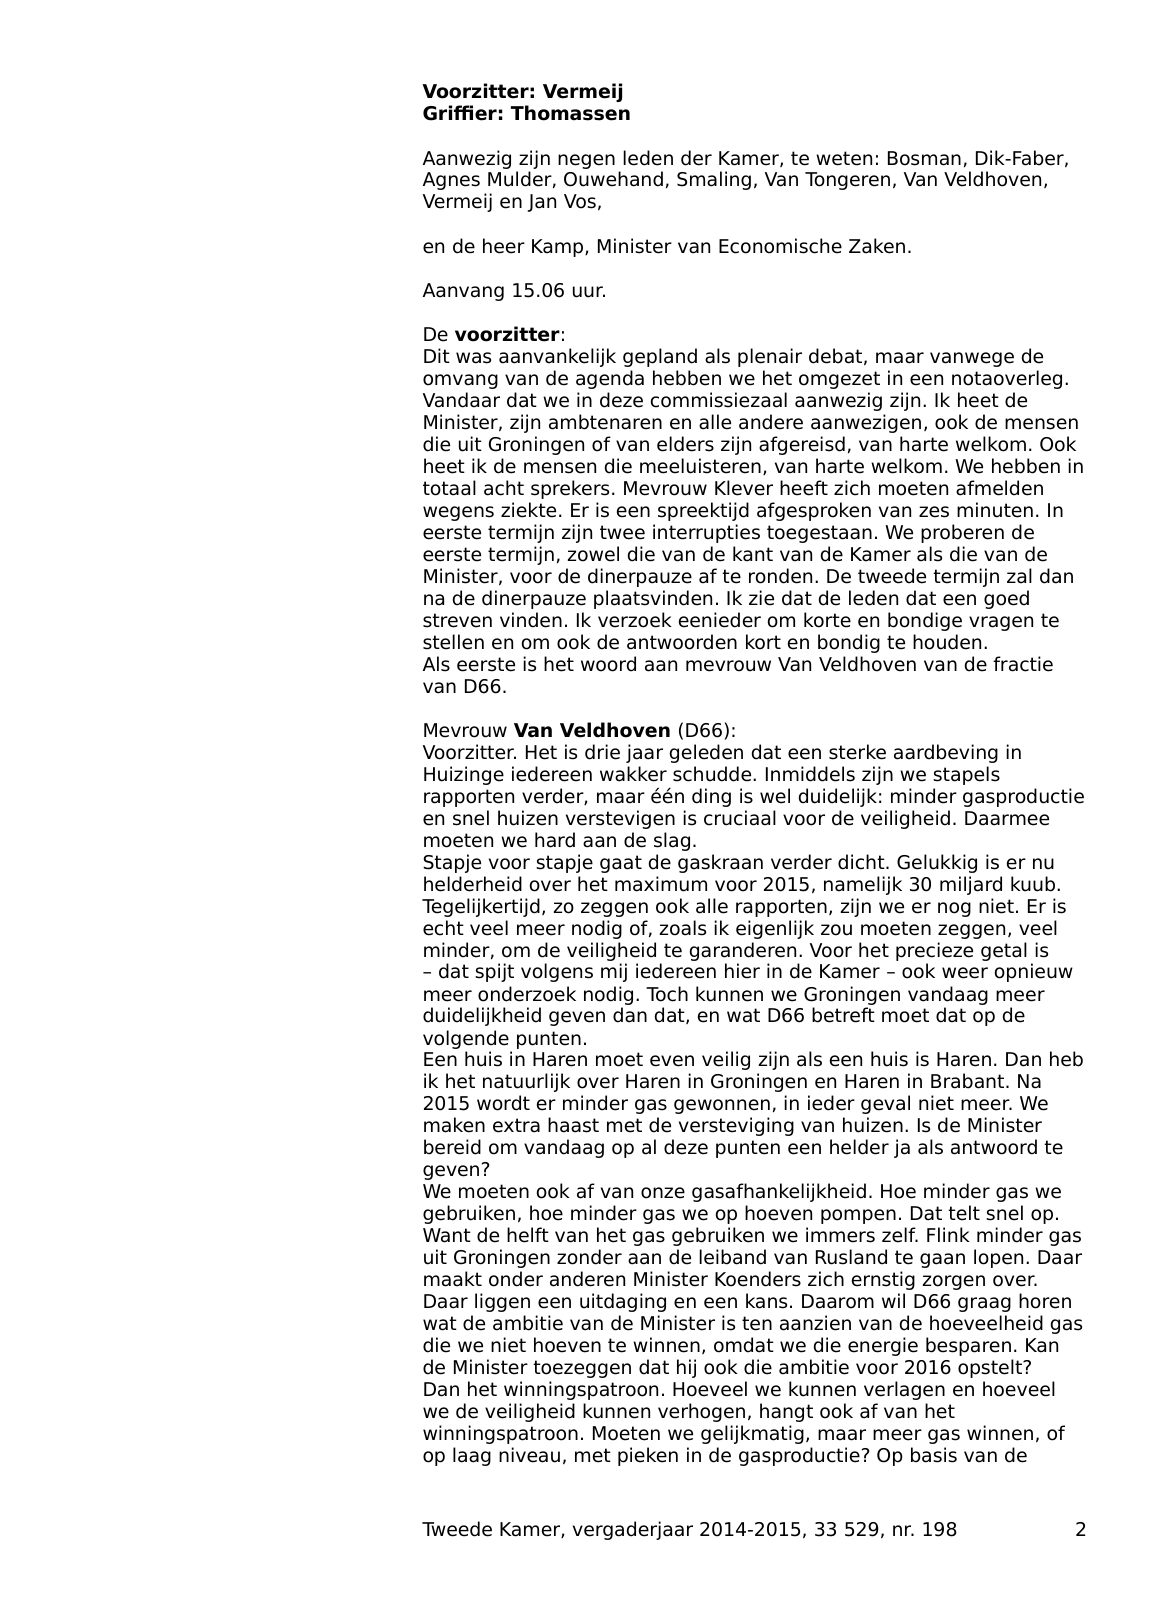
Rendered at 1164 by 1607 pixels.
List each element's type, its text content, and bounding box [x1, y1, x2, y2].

text Een huis in Haren moet even veilig zijn als een huis is Haren. Dan heb ik het natuurlijk over Haren in Groningen en Haren in Brabant. Na 2015 wordt er minder gas gewonnen, in ieder geval niet meer. We maken extra haast met de versteviging van huizen. Is de Minister bereid om vandaag op al deze punten een helder ja als antwoord te geven? [422, 1049, 1087, 1181]
text De voorzitter: [422, 324, 1087, 346]
text Aanwezig zijn negen leden der Kamer, te weten: Bosman, Dik-Faber, Agnes Mulder, Ouwehand, Smaling, Van Tongeren, Van Veldhoven, Vermeij en Jan Vos, [422, 147, 1087, 213]
text Griffier: Thomassen [422, 103, 1087, 125]
text en de heer Kamp, Minister van Economische Zaken. [422, 236, 1087, 257]
text Aanvang 15.06 uur. [422, 280, 1087, 302]
text Voorzitter. Het is drie jaar geleden dat een sterke aardbeving in Huizinge iedereen wakker schudde. Inmiddels zijn we stapels rapporten verder, maar één ding is wel duidelijk: minder gasproductie en snel huizen verstevigen is cruciaal voor de veiligheid. Daarmee moeten we hard aan de slag. [422, 742, 1087, 852]
text Als eerste is het woord aan mevrouw Van Veldhoven van de fractie van D66. [422, 653, 1087, 697]
text Dan het winningspatroon. Hoeveel we kunnen verlagen en hoeveel we de veiligheid kunnen verhogen, hangt ook af van het winningspatroon. Moeten we gelijkmatig, maar meer gas winnen, of op laag niveau, met pieken in de gasproductie? Op basis van de [422, 1379, 1087, 1467]
text Mevrouw Van Veldhoven (D66): [422, 720, 1087, 742]
text Dit was aanvankelijk gepland als plenair debat, maar vanwege de omvang van de agenda hebben we het omgezet in een notaoverleg. Vandaar dat we in deze commissiezaal aanwezig zijn. Ik heet de Minister, zijn ambtenaren en alle andere aanwezigen, ook de mensen die uit Groningen of van elders zijn afgereisd, van harte welkom. Ook heet ik de mensen die meeluisteren, van harte welkom. We hebben in totaal acht sprekers. Mevrouw Klever heeft zich moeten afmelden wegens ziekte. Er is een spreektijd afgesproken van zes minuten. In eerste termijn zijn twee interrupties toegestaan. We proberen de eerste termijn, zowel die van de kant van de Kamer als die van de Minister, voor de dinerpauze af te ronden. De tweede termijn zal dan na de dinerpauze plaatsvinden. Ik zie dat de leden dat een goed streven vinden. Ik verzoek eenieder om korte en bondige vragen te stellen en om ook de antwoorden kort en bondig te houden. [422, 346, 1087, 653]
text We moeten ook af van onze gasafhankelijkheid. Hoe minder gas we gebruiken, hoe minder gas we op hoeven pompen. Dat telt snel op. Want de helft van het gas gebruiken we immers zelf. Flink minder gas uit Groningen zonder aan de leiband van Rusland te gaan lopen. Daar maakt onder anderen Minister Koenders zich ernstig zorgen over. Daar liggen een uitdaging en een kans. Daarom wil D66 graag horen wat de ambitie van de Minister is ten aanzien van de hoeveelheid gas die we niet hoeven te winnen, omdat we die energie besparen. Kan de Minister toezeggen dat hij ook die ambitie voor 2016 opstelt? [422, 1181, 1087, 1379]
text Voorzitter: Vermeij [422, 81, 1087, 103]
text Stapje voor stapje gaat de gaskraan verder dicht. Gelukkig is er nu helderheid over het maximum voor 2015, namelijk 30 miljard kuub. Tegelijkertijd, zo zeggen ook alle rapporten, zijn we er nog niet. Er is echt veel meer nodig of, zoals ik eigenlijk zou moeten zeggen, veel minder, om de veiligheid te garanderen. Voor het precieze getal is – dat spijt volgens mij iedereen hier in de Kamer – ook weer opnieuw meer onderzoek nodig. Toch kunnen we Groningen vandaag meer duidelijkheid geven dan dat, en wat D66 betreft moet dat op de volgende punten. [422, 852, 1087, 1049]
